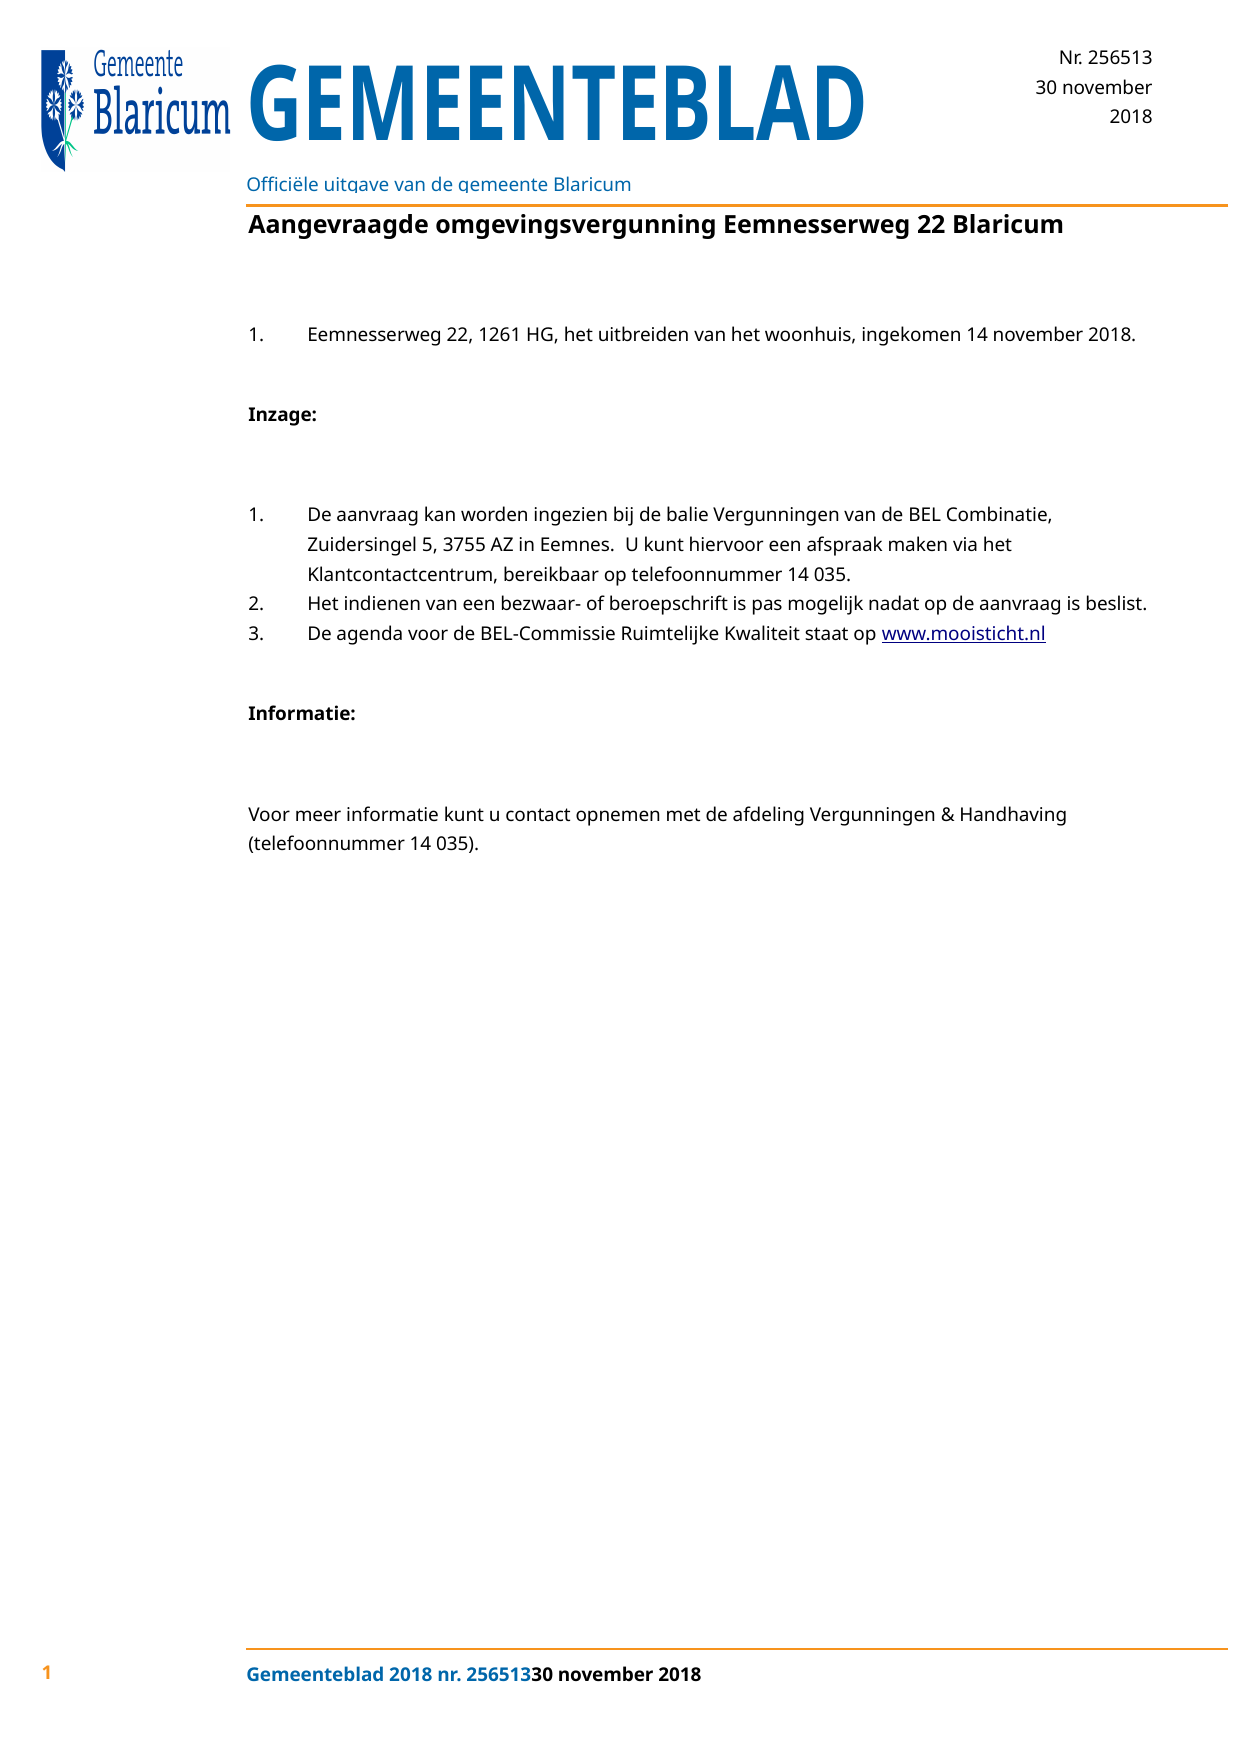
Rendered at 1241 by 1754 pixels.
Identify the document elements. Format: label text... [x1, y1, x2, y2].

text Inzage: [248, 401, 1152, 426]
list De agenda voor de BEL-Commissie Ruimtelijke Kwaliteit staat op www.mooisticht.nl [248, 620, 1152, 646]
list Het indienen van een bezwaar- of beroepschrift is pas mogelijk nadat op de aanvraag is beslist. [248, 590, 1152, 616]
list Eemnesserweg 22, 1261 HG, het uitbreiden van het woonhuis, ingekomen 14 november 2018. [248, 321, 1152, 346]
text Informatie: [248, 700, 1152, 726]
list De aanvraag kan worden ingezien bij de balie Vergunningen van de BEL Combinatie, Zuidersingel 5, 3755 AZ in Eemnes. U kunt hiervoor een afspraak maken via het Klantcontactcentrum, bereikbaar op telefoonnummer 14 035. [248, 502, 1152, 586]
text Voor meer informatie kunt u contact opnemen met de afdeling Vergunningen & Handhaving (telefoonnummer 14 035). [248, 801, 1152, 856]
picture [41, 47, 231, 172]
text Aangevraagde omgevingsvergunning Eemnesserweg 22 Blaricum [248, 207, 1152, 241]
